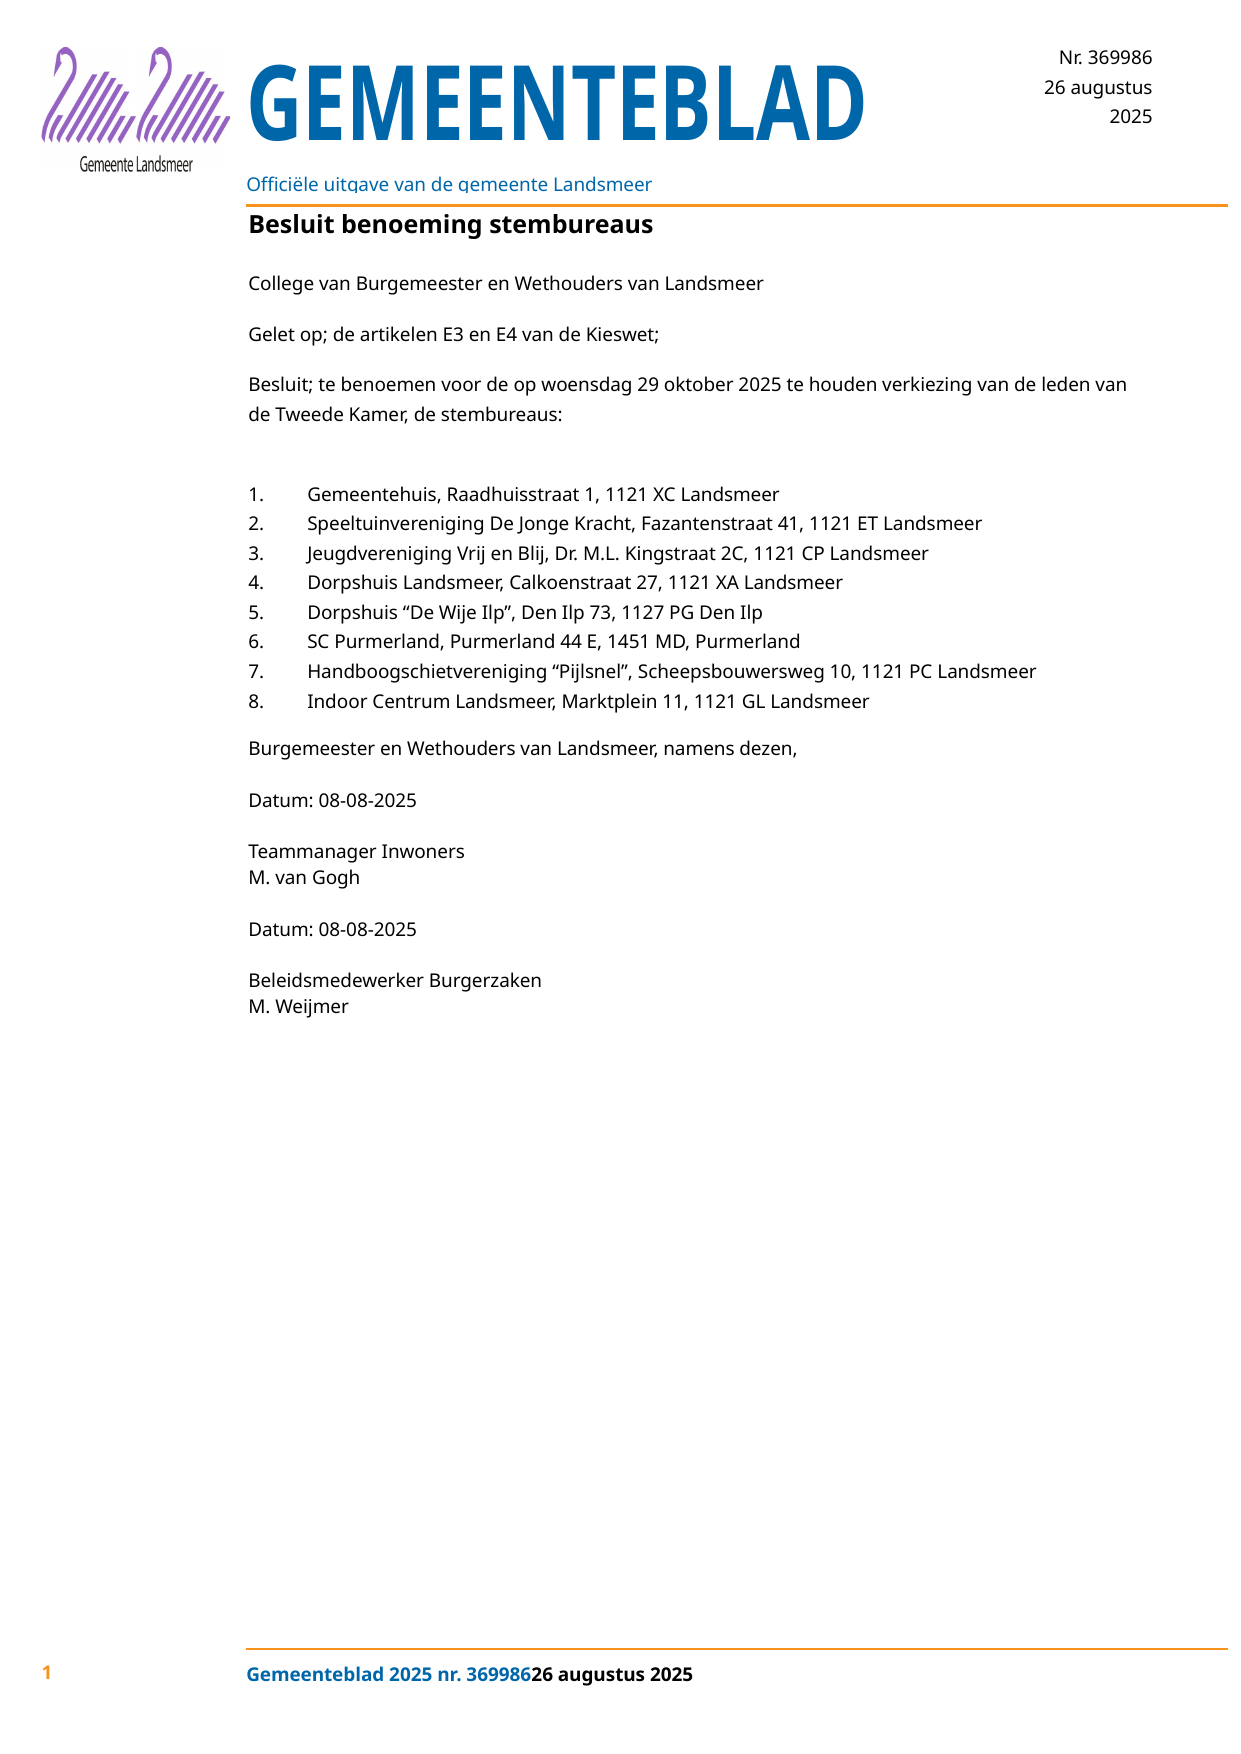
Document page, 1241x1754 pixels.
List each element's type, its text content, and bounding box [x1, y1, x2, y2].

text M. Weijmer [248, 993, 1152, 1019]
text Datum: 08-08-2025 [248, 916, 1152, 941]
list Gemeentehuis, Raadhuisstraat 1, 1121 XC Landsmeer [248, 481, 1152, 506]
text Datum: 08-08-2025 [248, 787, 1152, 813]
text Burgemeester en Wethouders van Landsmeer, namens dezen, [248, 736, 1152, 761]
text M. van Gogh [248, 864, 1152, 890]
list Speeltuinvereniging De Jonge Kracht, Fazantenstraat 41, 1121 ET Landsmeer [248, 510, 1152, 536]
list SC Purmerland, Purmerland 44 E, 1451 MD, Purmerland [248, 629, 1152, 654]
list Dorpshuis Landsmeer, Calkoenstraat 27, 1121 XA Landsmeer [248, 569, 1152, 595]
list Jeugdvereniging Vrij en Blij, Dr. M.L. Kingstraat 2C, 1121 CP Landsmeer [248, 540, 1152, 566]
text Besluit; te benoemen voor de op woensdag 29 oktober 2025 te houden verkiezing van de leden van de Tweede Kamer, de stembureaus: [248, 371, 1152, 426]
text College van Burgemeester en Wethouders van Landsmeer [248, 270, 1152, 296]
list Indoor Centrum Landsmeer, Marktplein 11, 1121 GL Landsmeer [248, 688, 1152, 713]
text Gelet op; de artikelen E3 en E4 van de Kieswet; [248, 321, 1152, 346]
list Dorpshuis “De Wije Ilp”, Den Ilp 73, 1127 PG Den Ilp [248, 599, 1152, 625]
list Handboogschietvereniging “Pijlsnel”, Scheepsbouwersweg 10, 1121 PC Landsmeer [248, 658, 1152, 684]
text Beleidsmedewerker Burgerzaken [248, 967, 1152, 993]
text Besluit benoeming stembureaus [248, 207, 1152, 241]
text Teammanager Inwoners [248, 838, 1152, 864]
picture [41, 47, 231, 172]
